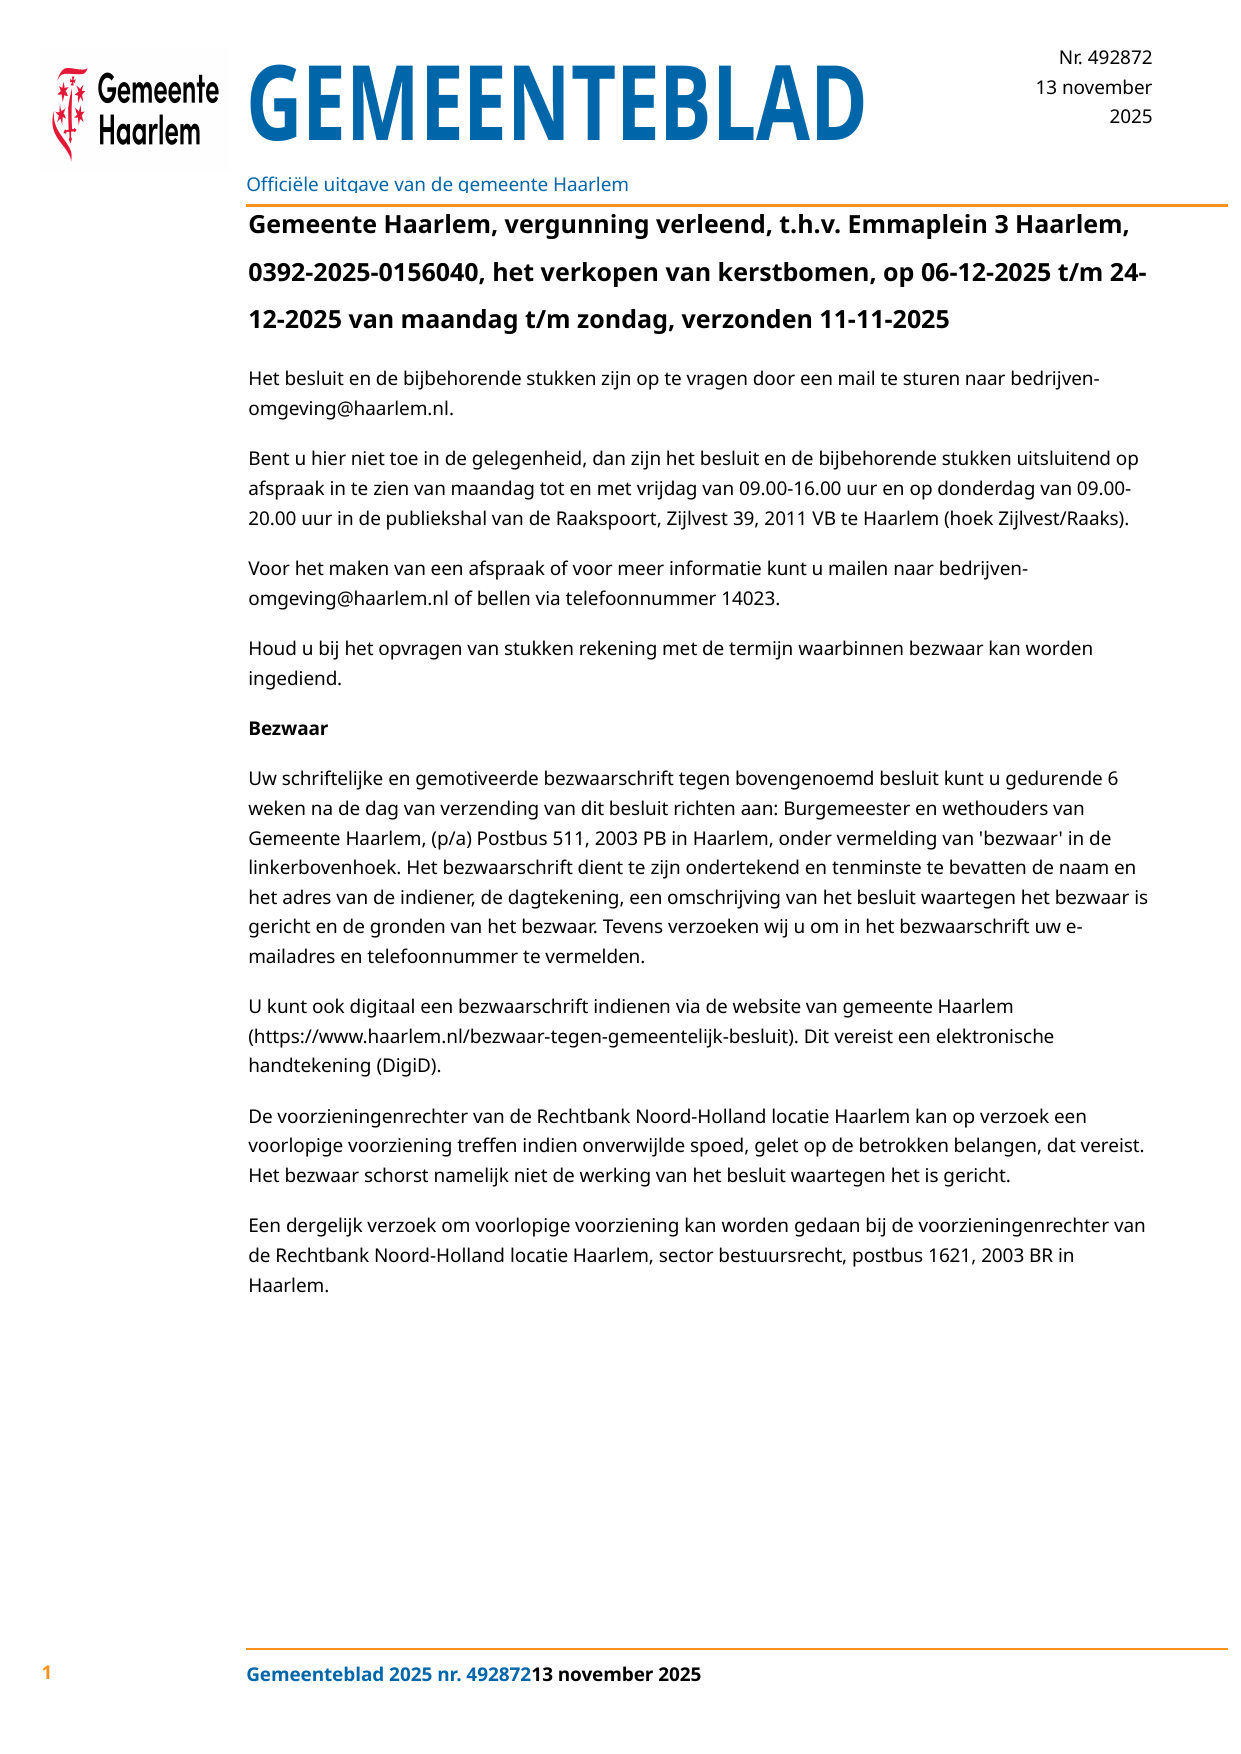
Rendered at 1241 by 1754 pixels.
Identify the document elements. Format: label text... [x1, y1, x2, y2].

text Gemeente Haarlem, vergunning verleend, t.h.v. Emmaplein 3 Haarlem, 0392-2025-0156040, het verkopen van kerstbomen, op 06-12-2025 t/m 24-12-2025 van maandag t/m zondag, verzonden 11-11-2025 [248, 207, 1152, 336]
text U kunt ook digitaal een bezwaarschrift indienen via de website van gemeente Haarlem (https://www.haarlem.nl/bezwaar-tegen-gemeentelijk-besluit). Dit vereist een elektronische handtekening (DigiD). [248, 993, 1152, 1078]
text Bezwaar [248, 715, 1152, 741]
text Houd u bij het opvragen van stukken rekening met de termijn waarbinnen bezwaar kan worden ingediend. [248, 635, 1152, 690]
text Voor het maken van een afspraak of voor meer informatie kunt u mailen naar bedrijven-omgeving@haarlem.nl of bellen via telefoonnummer 14023. [248, 555, 1152, 610]
text De voorzieningenrechter van de Rechtbank Noord-Holland locatie Haarlem kan op verzoek een voorlopige voorziening treffen indien onverwijlde spoed, gelet op de betrokken belangen, dat vereist. Het bezwaar schorst namelijk niet de werking van het besluit waartegen het is gericht. [248, 1103, 1152, 1188]
text Bent u hier niet toe in de gelegenheid, dan zijn het besluit en de bijbehorende stukken uitsluitend op afspraak in te zien van maandag tot en met vrijdag van 09.00-16.00 uur en op donderdag van 09.00-20.00 uur in de publiekshal van de Raakspoort, Zijlvest 39, 2011 VB te Haarlem (hoek Zijlvest/Raaks). [248, 446, 1152, 530]
text Een dergelijk verzoek om voorlopige voorziening kan worden gedaan bij de voorzieningenrechter van de Rechtbank Noord-Holland locatie Haarlem, sector bestuursrecht, postbus 1621, 2003 BR in Haarlem. [248, 1213, 1152, 1297]
text Het besluit en de bijbehorende stukken zijn op te vragen door een mail te sturen naar bedrijven-omgeving@haarlem.nl. [248, 366, 1152, 421]
picture [41, 47, 231, 172]
text Uw schriftelijke en gemotiveerde bezwaarschrift tegen bovengenoemd besluit kunt u gedurende 6 weken na de dag van verzending van dit besluit richten aan: Burgemeester en wethouders van Gemeente Haarlem, (p/a) Postbus 511, 2003 PB in Haarlem, onder vermelding van 'bezwaar' in de linkerbovenhoek. Het bezwaarschrift dient te zijn ondertekend en tenminste te bevatten de naam en het adres van de indiener, de dagtekening, een omschrijving van het besluit waartegen het bezwaar is gericht en de gronden van het bezwaar. Tevens verzoeken wij u om in het bezwaarschrift uw e-mailadres en telefoonnummer te vermelden. [248, 766, 1152, 969]
